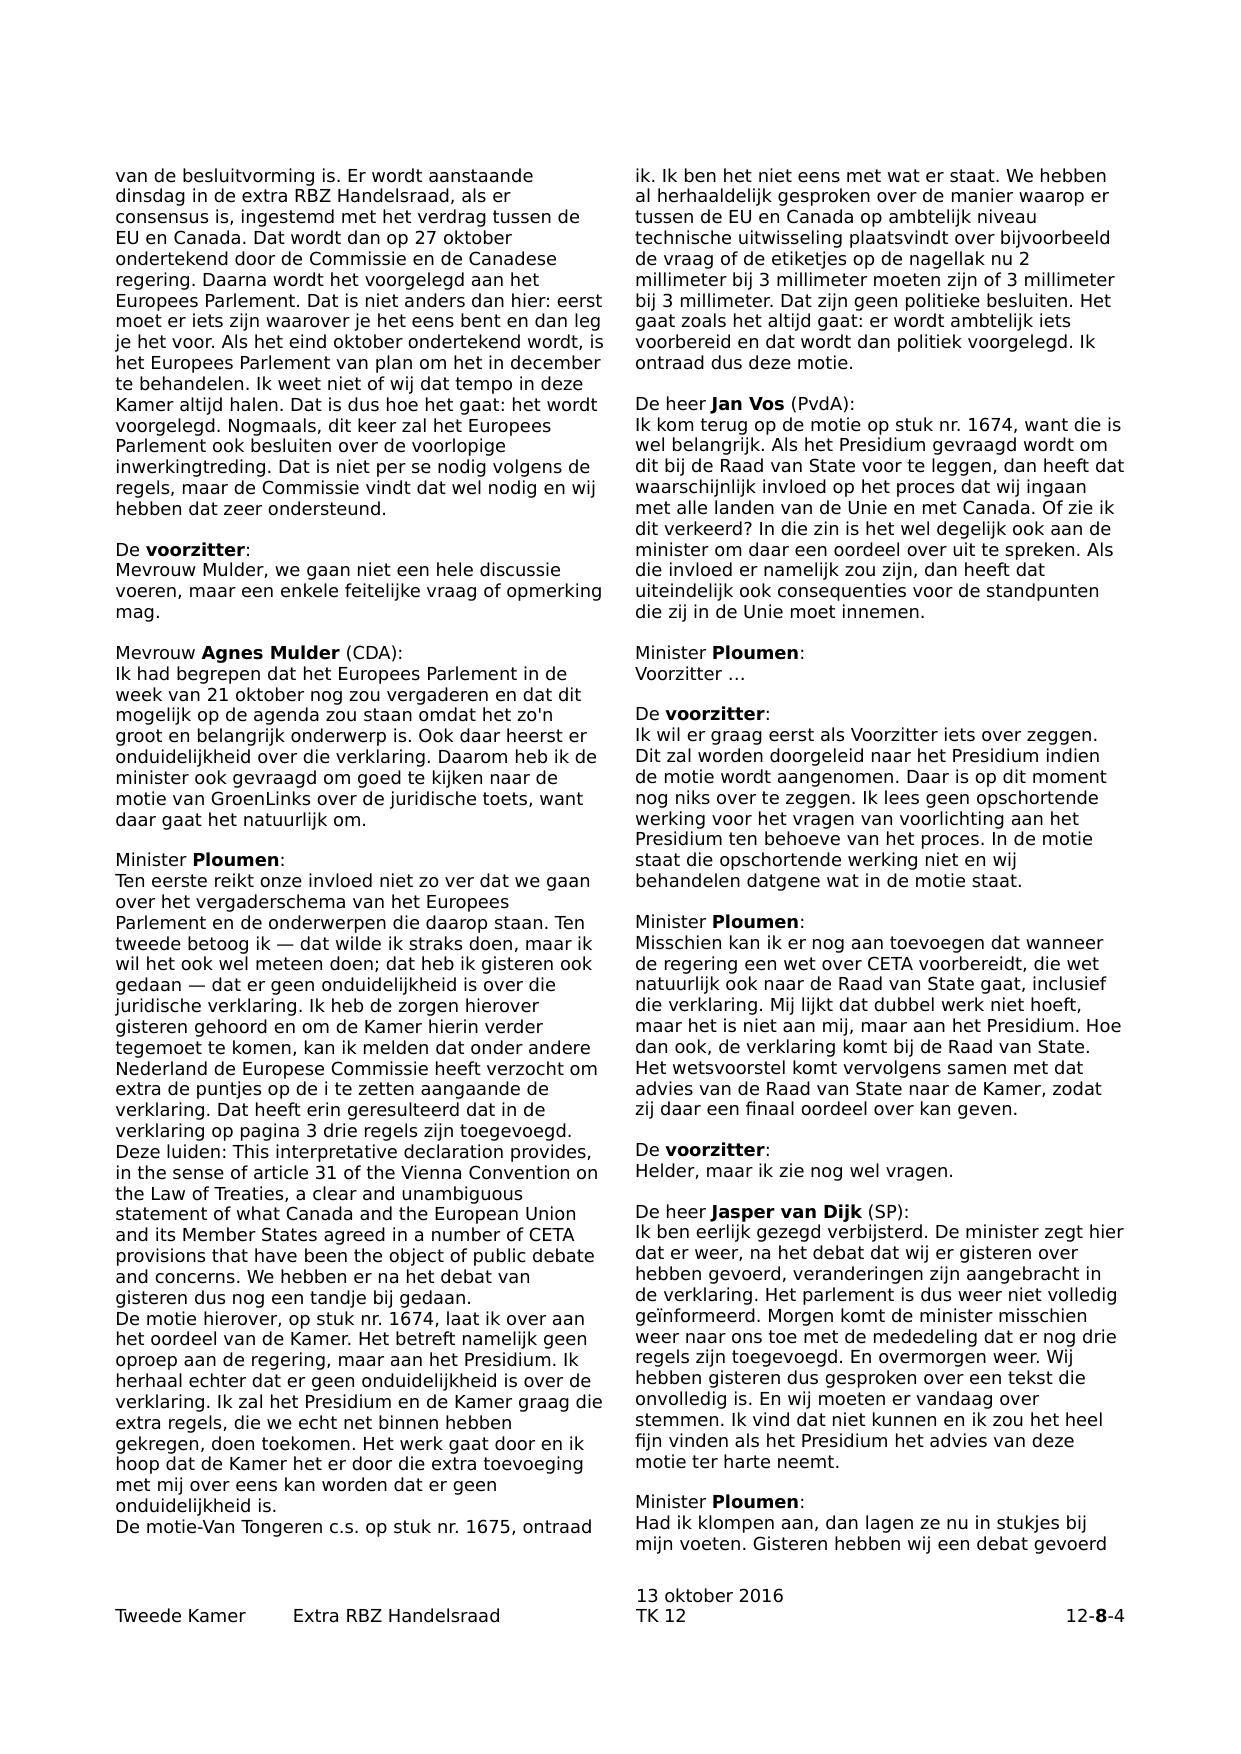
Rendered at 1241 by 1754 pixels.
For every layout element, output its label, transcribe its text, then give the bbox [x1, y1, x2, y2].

text Minister Ploumen: [635, 643, 1125, 663]
text Mevrouw Mulder, we gaan niet een hele discussie voeren, maar een enkele feitelijke vraag of opmerking mag. [115, 560, 605, 623]
text De voorzitter: [115, 539, 605, 560]
text De voorzitter: [635, 704, 1125, 725]
text Mevrouw Agnes Mulder (CDA): [115, 643, 605, 663]
text van de besluitvorming is. Er wordt aanstaande dinsdag in de extra RBZ Handelsraad, als er consensus is, ingestemd met het verdrag tussen de EU en Canada. Dat wordt dan op 27 oktober ondertekend door de Commissie en de Canadese regering. Daarna wordt het voorgelegd aan het Europees Parlement. Dat is niet anders dan hier: eerst moet er iets zijn waarover je het eens bent en dan leg je het voor. Als het eind oktober ondertekend wordt, is het Europees Parlement van plan om het in december te behandelen. Ik weet niet of wij dat tempo in deze Kamer altijd halen. Dat is dus hoe het gaat: het wordt voorgelegd. Nogmaals, dit keer zal het Europees Parlement ook besluiten over de voorlopige inwerkingtreding. Dat is niet per se nodig volgens de regels, maar de Commissie vindt dat wel nodig en wij hebben dat zeer ondersteund. [115, 165, 605, 519]
text Ten eerste reikt onze invloed niet zo ver dat we gaan over het vergaderschema van het Europees Parlement en de onderwerpen die daarop staan. Ten tweede betoog ik — dat wilde ik straks doen, maar ik wil het ook wel meteen doen; dat heb ik gisteren ook gedaan — dat er geen onduidelijkheid is over die juridische verklaring. Ik heb de zorgen hierover gisteren gehoord en om de Kamer hierin verder tegemoet te komen, kan ik melden dat onder andere Nederland de Europese Commissie heeft verzocht om extra de puntjes op de i te zetten aangaande de verklaring. Dat heeft erin geresulteerd dat in de verklaring op pagina 3 drie regels zijn toegevoegd. Deze luiden: This interpretative declaration provides, in the sense of article 31 of the Vienna Convention on the Law of Treaties, a clear and unambiguous statement of what Canada and the European Union and its Member States agreed in a number of CETA provisions that have been the object of public debate and concerns. We hebben er na het debat van gisteren dus nog een tandje bij gedaan. [115, 871, 605, 1308]
text De motie hierover, op stuk nr. 1674, laat ik over aan het oordeel van de Kamer. Het betreft namelijk geen oproep aan de regering, maar aan het Presidium. Ik herhaal echter dat er geen onduidelijkheid is over de verklaring. Ik zal het Presidium en de Kamer graag die extra regels, die we echt net binnen hebben gekregen, doen toekomen. Het werk gaat door en ik hoop dat de Kamer het er door die extra toevoeging met mij over eens kan worden dat er geen onduidelijkheid is. [115, 1308, 605, 1517]
text Helder, maar ik zie nog wel vragen. [635, 1161, 1125, 1181]
text Minister Ploumen: [635, 912, 1125, 932]
text Minister Ploumen: [635, 1492, 1125, 1513]
text Ik wil er graag eerst als Voorzitter iets over zeggen. Dit zal worden doorgeleid naar het Presidium indien de motie wordt aangenomen. Daar is op dit moment nog niks over te zeggen. Ik lees geen opschortende werking voor het vragen van voorlichting aan het Presidium ten behoeve van het proces. In de motie staat die opschortende werking niet en wij behandelen datgene wat in de motie staat. [635, 725, 1125, 892]
text De heer Jasper van Dijk (SP): [635, 1201, 1125, 1222]
text Misschien kan ik er nog aan toevoegen dat wanneer de regering een wet over CETA voorbereidt, die wet natuurlijk ook naar de Raad van State gaat, inclusief die verklaring. Mij lijkt dat dubbel werk niet hoeft, maar het is niet aan mij, maar aan het Presidium. Hoe dan ook, de verklaring komt bij de Raad van State. Het wetsvoorstel komt vervolgens samen met dat advies van de Raad van State naar de Kamer, zodat zij daar een finaal oordeel over kan geven. [635, 932, 1125, 1120]
text Voorzitter … [635, 663, 1125, 684]
text Ik had begrepen dat het Europees Parlement in de week van 21 oktober nog zou vergaderen en dat dit mogelijk op de agenda zou staan omdat het zo'n groot en belangrijk onderwerp is. Ook daar heerst er onduidelijkheid over die verklaring. Daarom heb ik de minister ook gevraagd om goed te kijken naar de motie van GroenLinks over de juridische toets, want daar gaat het natuurlijk om. [115, 663, 605, 830]
text De motie-Van Tongeren c.s. op stuk nr. 1675, ontraad [115, 1517, 605, 1537]
text ik. Ik ben het niet eens met wat er staat. We hebben al herhaaldelijk gesproken over de manier waarop er tussen de EU en Canada op ambtelijk niveau technische uitwisseling plaatsvindt over bijvoorbeeld de vraag of de etiketjes op de nagellak nu 2 millimeter bij 3 millimeter moeten zijn of 3 millimeter bij 3 millimeter. Dat zijn geen politieke besluiten. Het gaat zoals het altijd gaat: er wordt ambtelijk iets voorbereid en dat wordt dan politiek voorgelegd. Ik ontraad dus deze motie. [635, 165, 1125, 374]
text De voorzitter: [635, 1140, 1125, 1161]
text Minister Ploumen: [115, 850, 605, 871]
text De heer Jan Vos (PvdA): [635, 394, 1125, 414]
text Ik ben eerlijk gezegd verbijsterd. De minister zegt hier dat er weer, na het debat dat wij er gisteren over hebben gevoerd, veranderingen zijn aangebracht in de verklaring. Het parlement is dus weer niet volledig geïnformeerd. Morgen komt de minister misschien weer naar ons toe met de mededeling dat er nog drie regels zijn toegevoegd. En overmorgen weer. Wij hebben gisteren dus gesproken over een tekst die onvolledig is. En wij moeten er vandaag over stemmen. Ik vind dat niet kunnen en ik zou het heel fijn vinden als het Presidium het advies van deze motie ter harte neemt. [635, 1222, 1125, 1472]
text Ik kom terug op de motie op stuk nr. 1674, want die is wel belangrijk. Als het Presidium gevraagd wordt om dit bij de Raad van State voor te leggen, dan heeft dat waarschijnlijk invloed op het proces dat wij ingaan met alle landen van de Unie en met Canada. Of zie ik dit verkeerd? In die zin is het wel degelijk ook aan de minister om daar een oordeel over uit te spreken. Als die invloed er namelijk zou zijn, dan heeft dat uiteindelijk ook consequenties voor de standpunten die zij in de Unie moet innemen. [635, 414, 1125, 623]
text Had ik klompen aan, dan lagen ze nu in stukjes bij mijn voeten. Gisteren hebben wij een debat gevoerd [635, 1513, 1125, 1554]
